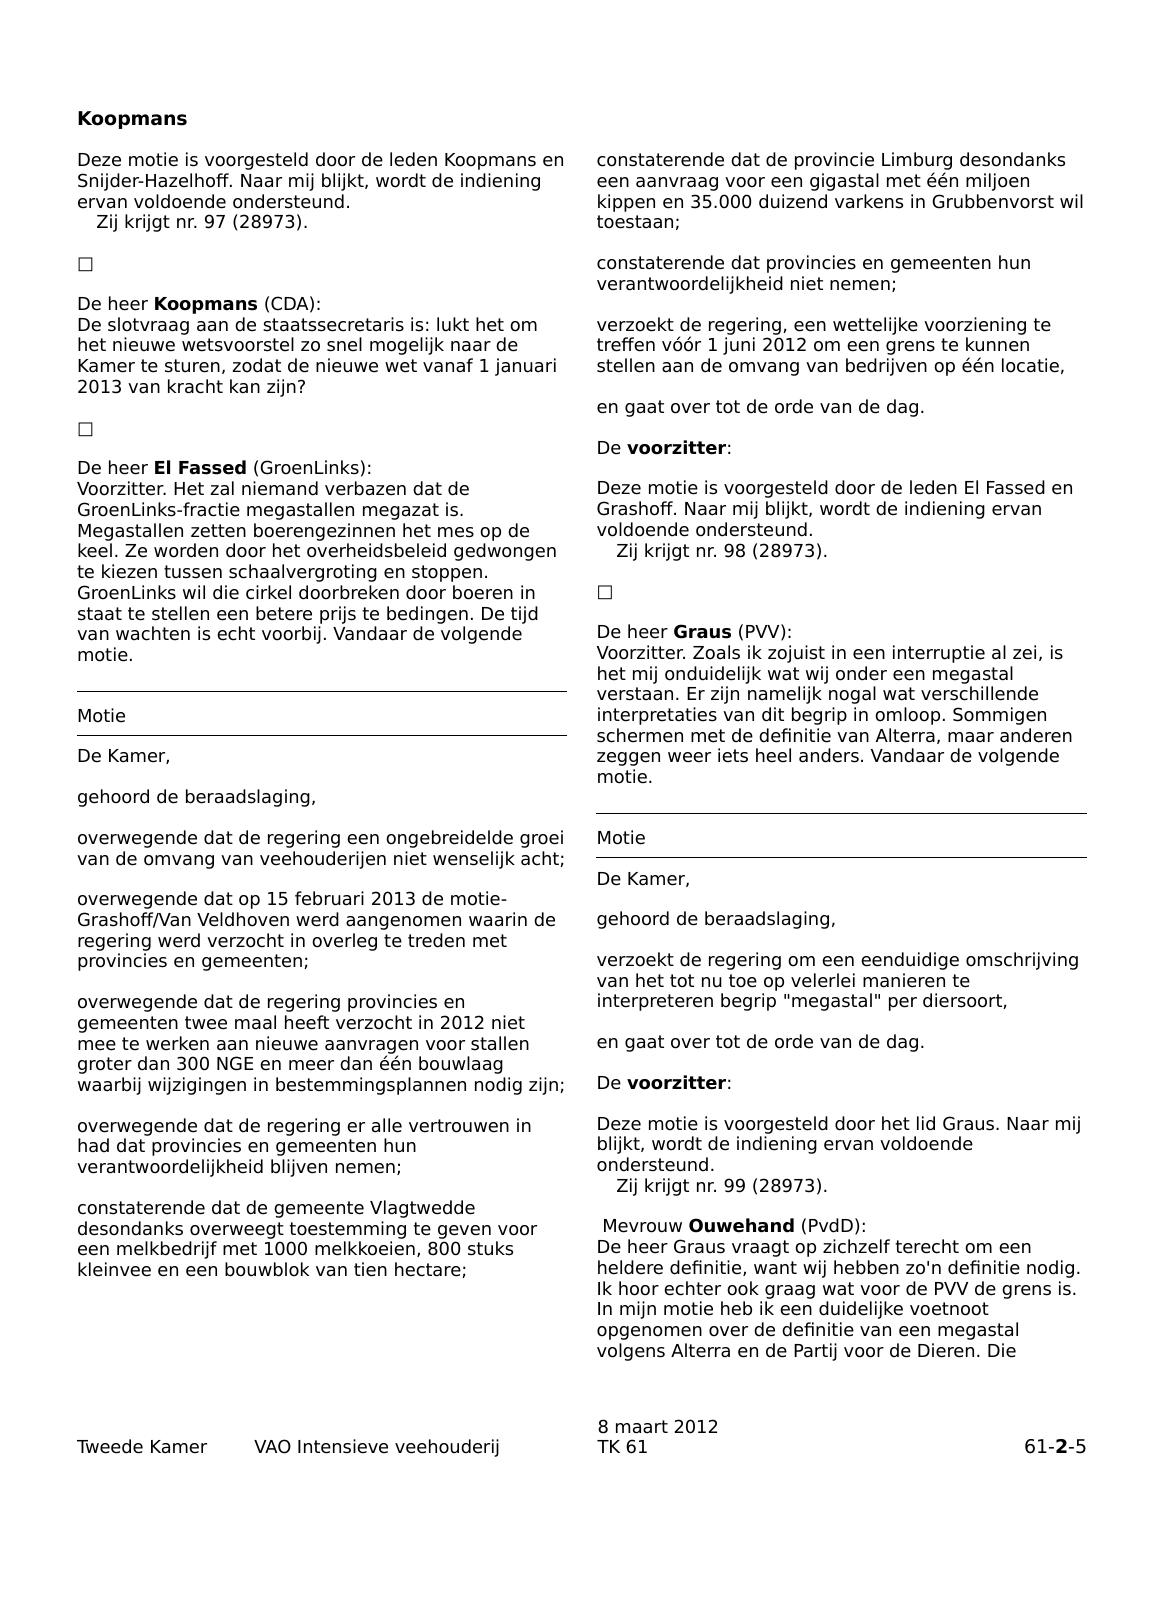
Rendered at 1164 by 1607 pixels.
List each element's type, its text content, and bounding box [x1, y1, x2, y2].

text Mevrouw Ouwehand (PvdD): [596, 1216, 1087, 1237]
text Voorzitter. Zoals ik zojuist in een interruptie al zei, is het mij onduidelijk wat wij onder een megastal verstaan. Er zijn namelijk nogal wat verschillende interpretaties van dit begrip in omloop. Sommigen schermen met de definitie van Alterra, maar anderen zeggen weer iets heel anders. Vandaar de volgende motie. [596, 643, 1087, 788]
text De heer Graus (PVV): [596, 622, 1087, 643]
text Motie [596, 828, 1087, 848]
text overwegende dat de regering er alle vertrouwen in had dat provincies en gemeenten hun verantwoordelijkheid blijven nemen; [77, 1116, 567, 1178]
text □ [77, 253, 567, 274]
text De Kamer, [77, 746, 567, 767]
text constaterende dat de provincie Limburg desondanks een aanvraag voor een gigastal met één miljoen kippen en 35.000 duizend varkens in Grubbenvorst wil toestaan; [596, 150, 1087, 233]
text overwegende dat de regering een ongebreidelde groei van de omvang van veehouderijen niet wenselijk acht; [77, 828, 567, 869]
text constaterende dat provincies en gemeenten hun verantwoordelijkheid niet nemen; [596, 253, 1087, 294]
text verzoekt de regering om een eenduidige omschrijving van het tot nu toe op velerlei manieren te interpreteren begrip "megastal" per diersoort, [596, 950, 1087, 1012]
text en gaat over tot de orde van de dag. [596, 397, 1087, 417]
text Deze motie is voorgesteld door de leden El Fassed en Grashoff. Naar mij blijkt, wordt de indiening ervan voldoende ondersteund. [596, 478, 1087, 540]
text □ [596, 581, 1087, 602]
text Deze motie is voorgesteld door de leden Koopmans en Snijder-Hazelhoff. Naar mij blijkt, wordt de indiening ervan voldoende ondersteund. [77, 150, 567, 212]
text Voorzitter. Het zal niemand verbazen dat de GroenLinks-fractie megastallen megazat is. Megastallen zetten boerengezinnen het mes op de keel. Ze worden door het overheidsbeleid gedwongen te kiezen tussen schaalvergroting en stoppen. GroenLinks wil die cirkel doorbreken door boeren in staat te stellen een betere prijs te bedingen. De tijd van wachten is echt voorbij. Vandaar de volgende motie. [77, 479, 567, 666]
text Deze motie is voorgesteld door het lid Graus. Naar mij blijkt, wordt de indiening ervan voldoende ondersteund. [596, 1113, 1087, 1176]
text De heer El Fassed (GroenLinks): [77, 458, 567, 479]
text De heer Koopmans (CDA): [77, 294, 567, 314]
text De Kamer, [596, 868, 1087, 889]
text Motie [77, 705, 567, 726]
text gehoord de beraadslaging, [77, 787, 567, 808]
text overwegende dat de regering provincies en gemeenten twee maal heeft verzocht in 2012 niet mee te werken aan nieuwe aanvragen voor stallen groter dan 300 NGE en meer dan één bouwlaag waarbij wijzigingen in bestemmingsplannen nodig zijn; [77, 992, 567, 1096]
text verzoekt de regering, een wettelijke voorziening te treffen vóór 1 juni 2012 om een grens te kunnen stellen aan de omvang van bedrijven op één locatie, [596, 314, 1087, 377]
text Zij krijgt nr. 98 (28973). [596, 540, 1087, 561]
text De voorzitter: [596, 1073, 1087, 1093]
text gehoord de beraadslaging, [596, 909, 1087, 930]
text De slotvraag aan de staatssecretaris is: lukt het om het nieuwe wetsvoorstel zo snel mogelijk naar de Kamer te sturen, zodat de nieuwe wet vanaf 1 januari 2013 van kracht kan zijn? [77, 314, 567, 397]
text □ [77, 417, 567, 438]
text Zij krijgt nr. 99 (28973). [596, 1176, 1087, 1196]
text Zij krijgt nr. 97 (28973). [77, 212, 567, 233]
text en gaat over tot de orde van de dag. [596, 1032, 1087, 1053]
text De voorzitter: [596, 437, 1087, 458]
text overwegende dat op 15 februari 2013 de motie-Grashoff/Van Veldhoven werd aangenomen waarin de regering werd verzocht in overleg te treden met provincies en gemeenten; [77, 889, 567, 972]
text De heer Graus vraagt op zichzelf terecht om een heldere definitie, want wij hebben zo'n definitie nodig. Ik hoor echter ook graag wat voor de PVV de grens is. In mijn motie heb ik een duidelijke voetnoot opgenomen over de definitie van een megastal volgens Alterra en de Partij voor de Dieren. Die [596, 1237, 1087, 1361]
text constaterende dat de gemeente Vlagtwedde desondanks overweegt toestemming te geven voor een melkbedrijf met 1000 melkkoeien, 800 stuks kleinvee en een bouwblok van tien hectare; [77, 1198, 567, 1281]
